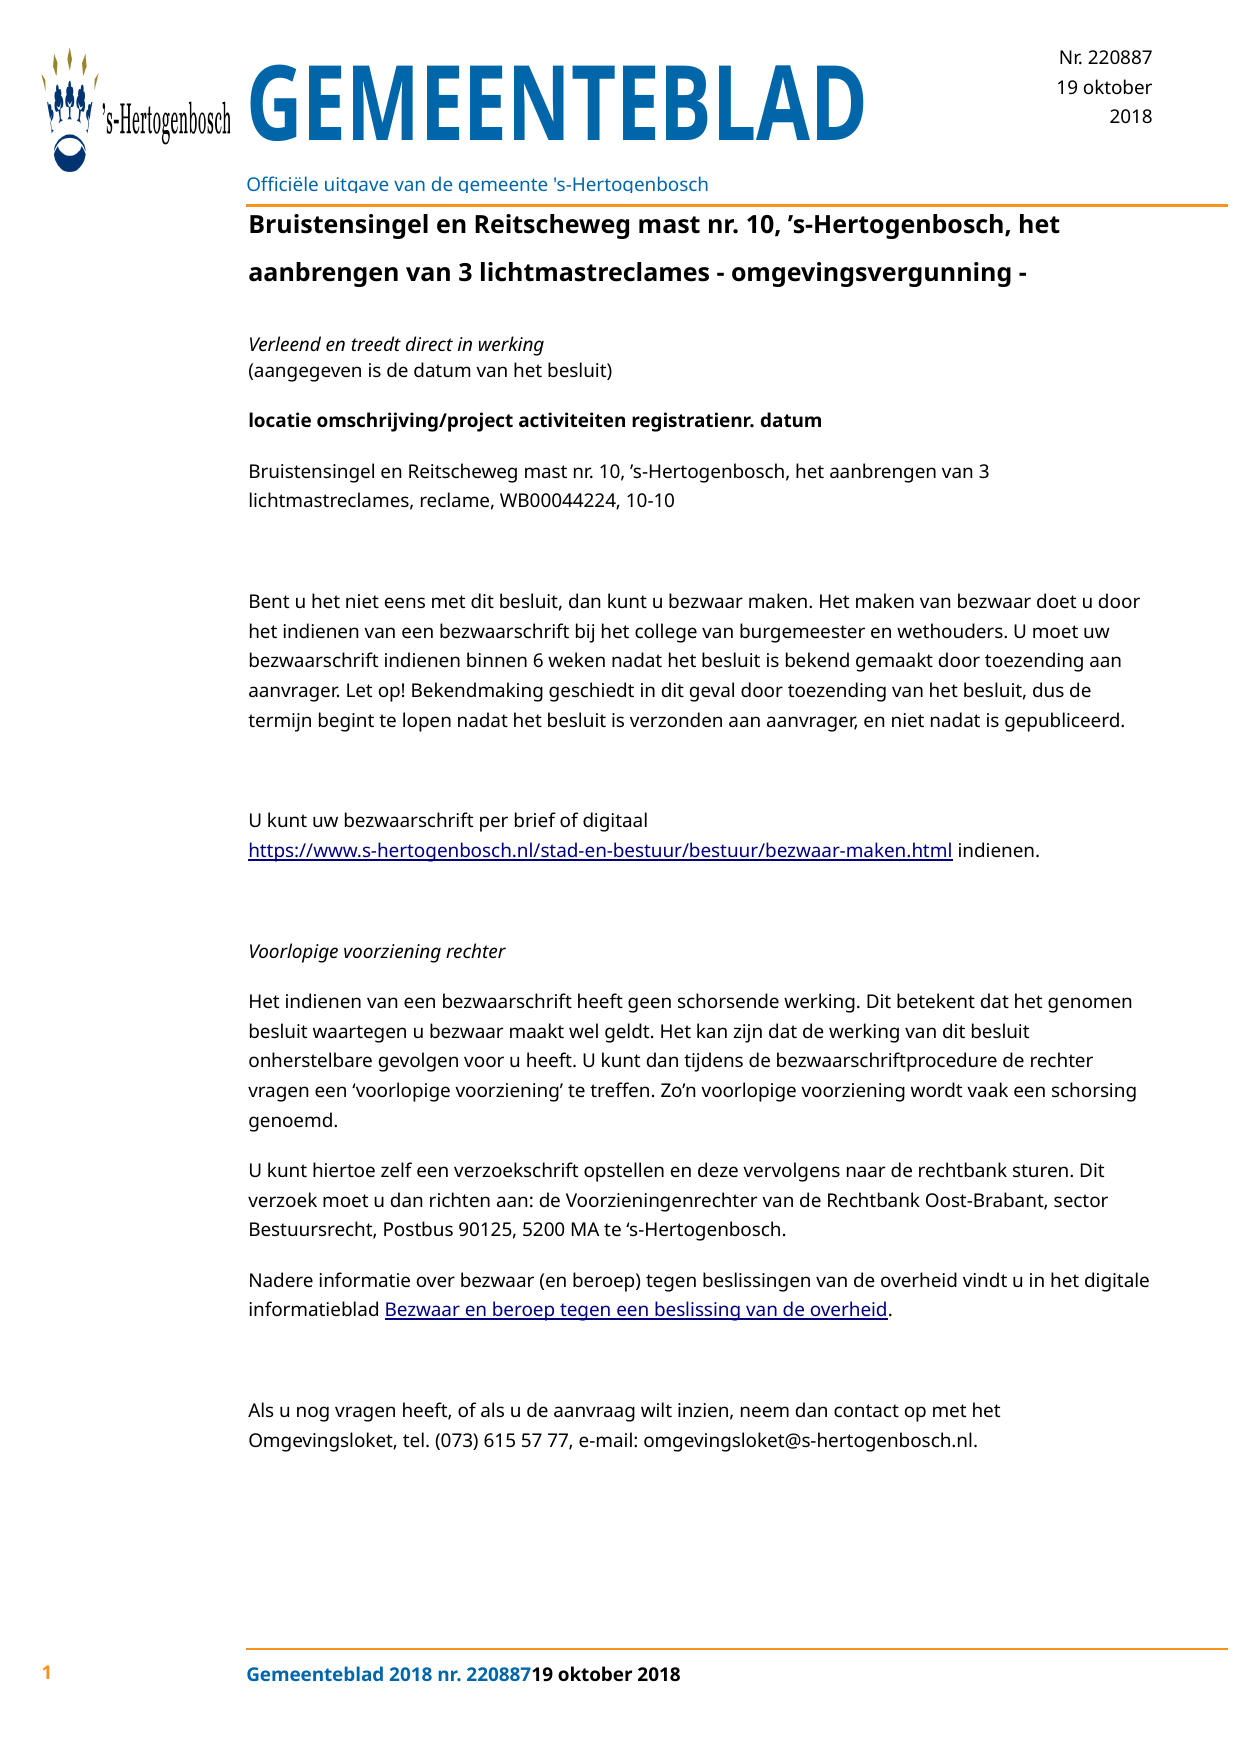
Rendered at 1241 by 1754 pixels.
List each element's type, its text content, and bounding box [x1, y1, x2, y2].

text (aangegeven is de datum van het besluit) [248, 357, 1152, 383]
text Voorlopige voorziening rechter [248, 938, 1152, 964]
text Bent u het niet eens met dit besluit, dan kunt u bezwaar maken. Het maken van bezwaar doet u door het indienen van een bezwaarschrift bij het college van burgemeester en wethouders. U moet uw bezwaarschrift indienen binnen 6 weken nadat het besluit is bekend gemaakt door toezending aan aanvrager. Let op! Bekendmaking geschiedt in dit geval door toezending van het besluit, dus de termijn begint te lopen nadat het besluit is verzonden aan aanvrager, en niet nadat is gepubliceerd. [248, 588, 1152, 732]
text Als u nog vragen heeft, of als u de aanvraag wilt inzien, neem dan contact op met het Omgevingsloket, tel. (073) 615 57 77, e-mail: omgevingsloket@s-hertogenbosch.nl. [248, 1397, 1152, 1452]
text U kunt uw bezwaarschrift per brief of digitaal https://www.s-hertogenbosch.nl/stad-en-bestuur/bestuur/bezwaar-maken.html indienen. [248, 808, 1152, 863]
picture [41, 47, 231, 172]
text Bruistensingel en Reitscheweg mast nr. 10, ’s-Hertogenbosch, het aanbrengen van 3 lichtmastreclames - omgevingsvergunning - [248, 207, 1152, 288]
text Verleend en treedt direct in werking [248, 331, 1152, 357]
text locatie omschrijving/project activiteiten registratienr. datum [248, 408, 1152, 433]
text Bruistensingel en Reitscheweg mast nr. 10, ’s-Hertogenbosch, het aanbrengen van 3 lichtmastreclames, reclame, WB00044224, 10-10 [248, 458, 1152, 513]
text Het indienen van een bezwaarschrift heeft geen schorsende werking. Dit betekent dat het genomen besluit waartegen u bezwaar maakt wel geldt. Het kan zijn dat de werking van dit besluit onherstelbare gevolgen voor u heeft. U kunt dan tijdens de bezwaarschriftprocedure de rechter vragen een ‘voorlopige voorziening’ te treffen. Zo’n voorlopige voorziening wordt vaak een schorsing genoemd. [248, 988, 1152, 1132]
text U kunt hiertoe zelf een verzoekschrift opstellen en deze vervolgens naar de rechtbank sturen. Dit verzoek moet u dan richten aan: de Voorzieningenrechter van de Rechtbank Oost-Brabant, sector Bestuursrecht, Postbus 90125, 5200 MA te ‘s-Hertogenbosch. [248, 1157, 1152, 1242]
text Nadere informatie over bezwaar (en beroep) tegen beslissingen van de overheid vindt u in het digitale informatieblad Bezwaar en beroep tegen een beslissing van de overheid. [248, 1267, 1152, 1322]
